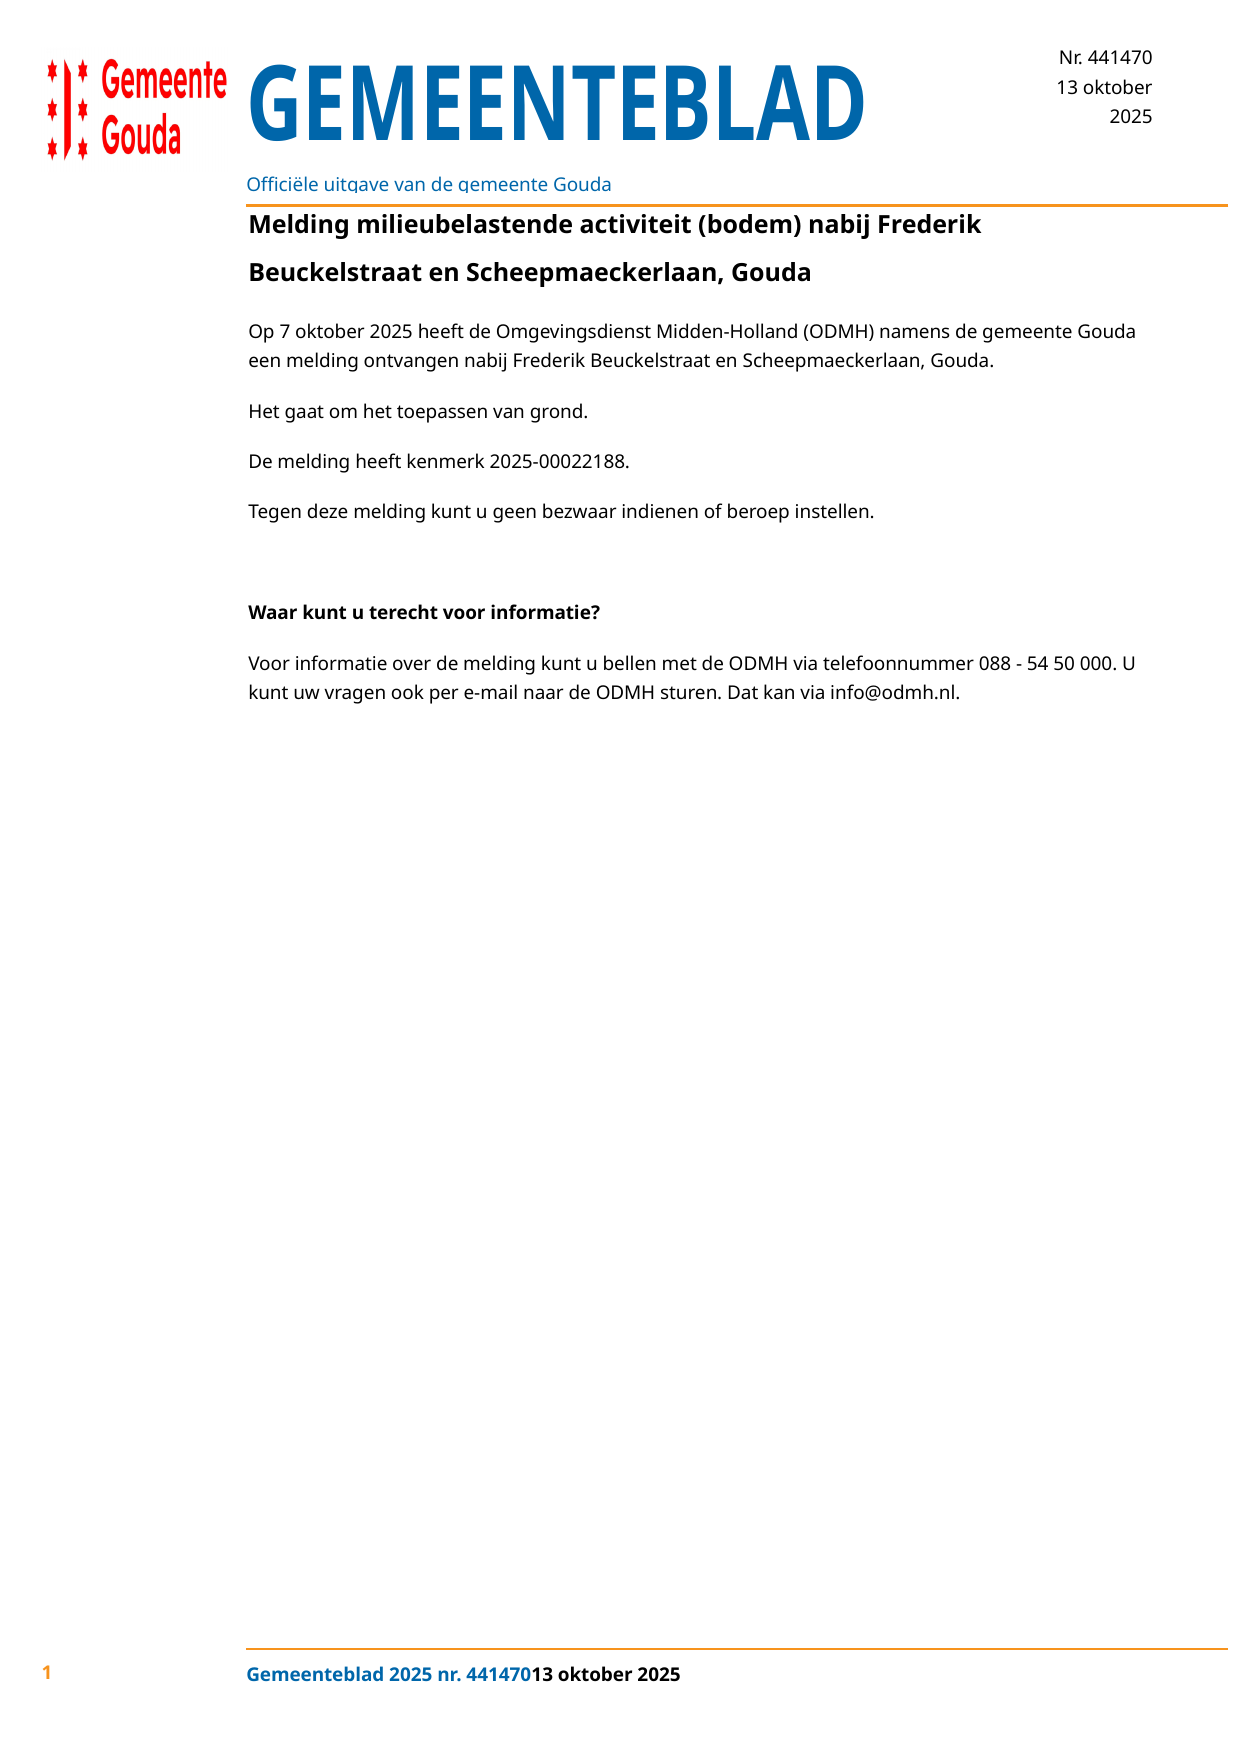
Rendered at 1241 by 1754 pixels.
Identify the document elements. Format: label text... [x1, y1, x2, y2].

text Het gaat om het toepassen van grond. [248, 398, 1152, 424]
text De melding heeft kenmerk 2025-00022188. [248, 448, 1152, 474]
text Op 7 oktober 2025 heeft de Omgevingsdienst Midden-Holland (ODMH) namens de gemeente Gouda een melding ontvangen nabij Frederik Beuckelstraat en Scheepmaeckerlaan, Gouda. [248, 318, 1152, 373]
text Tegen deze melding kunt u geen bezwaar indienen of beroep instellen. [248, 499, 1152, 524]
text Voor informatie over de melding kunt u bellen met de ODMH via telefoonnummer 088 - 54 50 000. U kunt uw vragen ook per e-mail naar de ODMH sturen. Dat kan via info@odmh.nl. [248, 650, 1152, 705]
text Melding milieubelastende activiteit (bodem) nabij Frederik Beuckelstraat en Scheepmaeckerlaan, Gouda [248, 207, 1152, 288]
text Waar kunt u terecht voor informatie? [248, 599, 1152, 625]
picture [41, 47, 231, 172]
